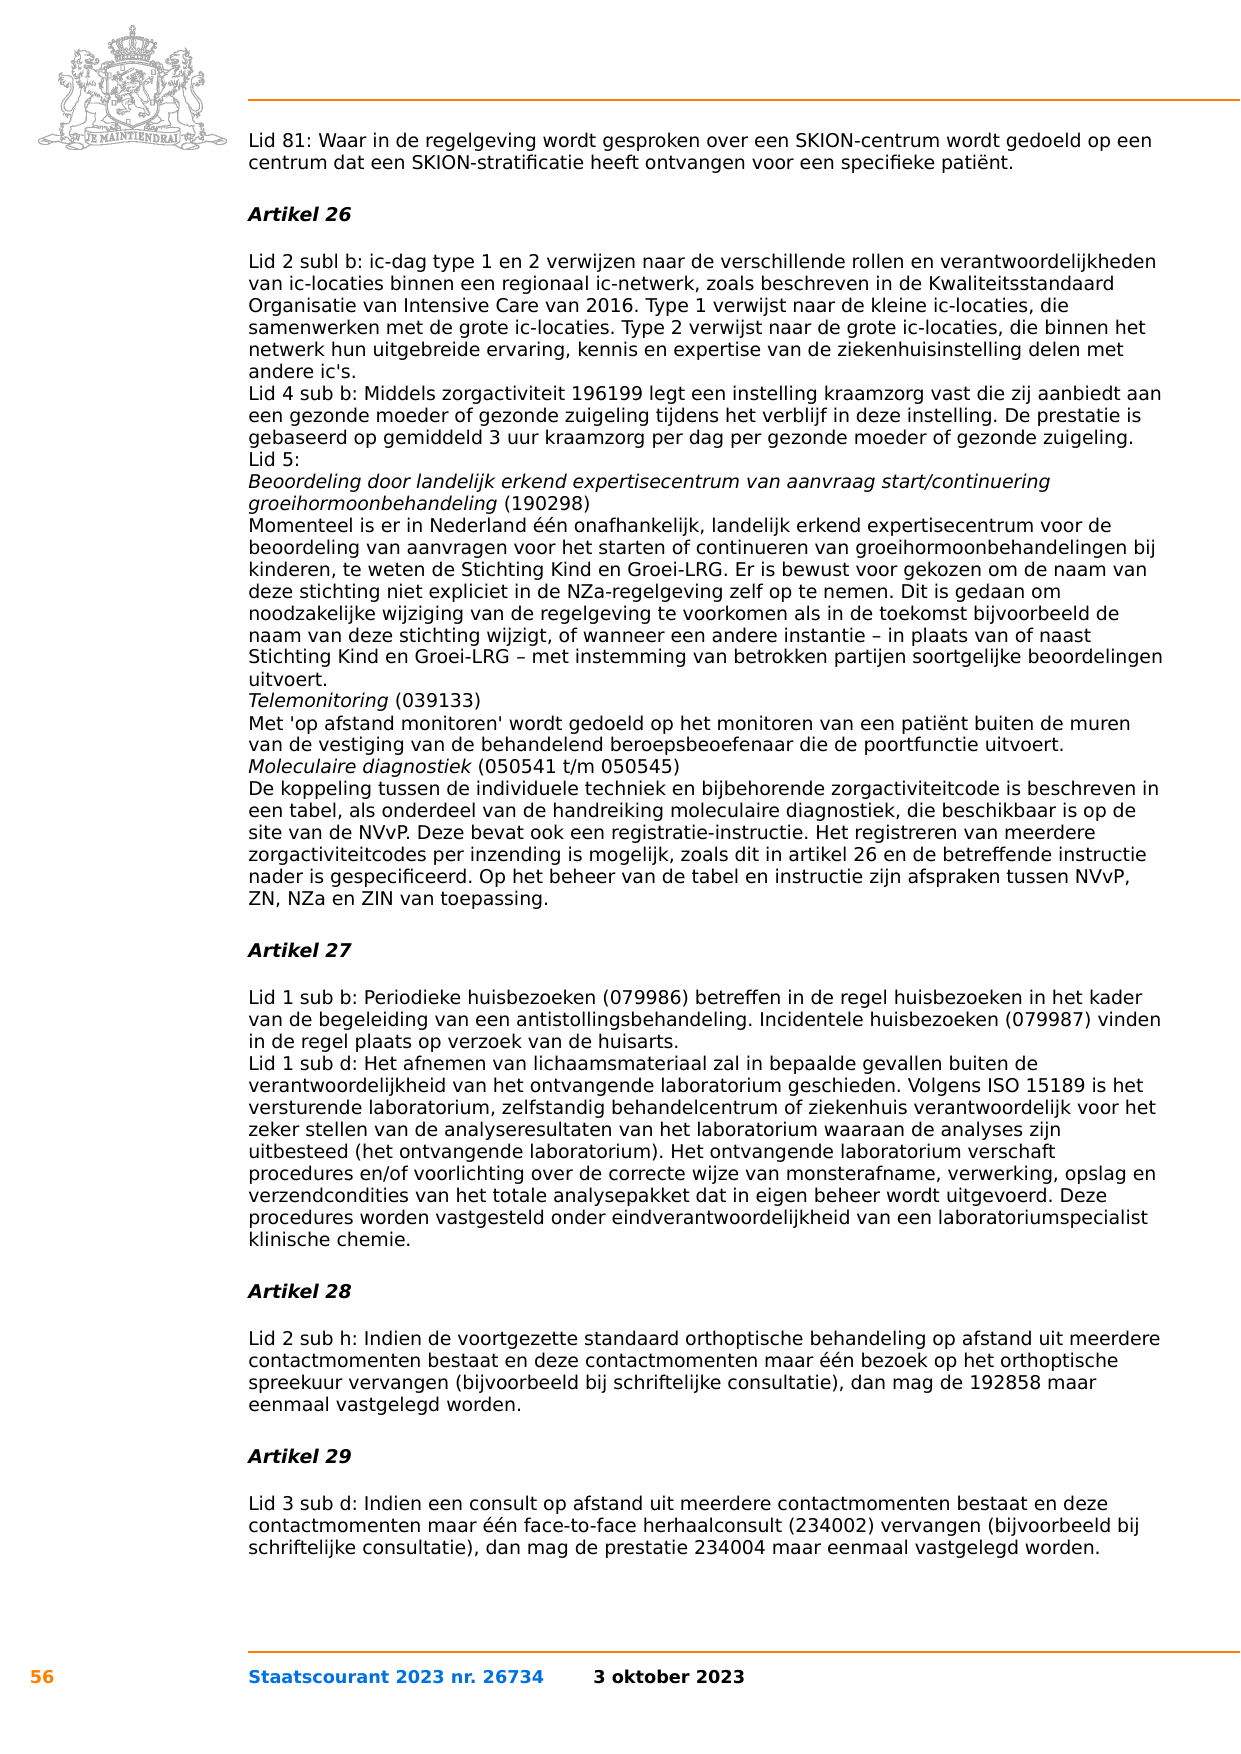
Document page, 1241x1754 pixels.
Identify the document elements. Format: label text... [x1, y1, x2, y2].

subtitle Artikel 26 [248, 204, 1163, 226]
text Lid 5: [248, 449, 1163, 471]
text Lid 1 sub d: Het afnemen van lichaamsmateriaal zal in bepaalde gevallen buiten de verantwoordelijkheid van het ontvangende laboratorium geschieden. Volgens ISO 15189 is het versturende laboratorium, zelfstandig behandelcentrum of ziekenhuis verantwoordelijk voor het zeker stellen van de analyseresultaten van het laboratorium waaraan de analyses zijn uitbesteed (het ontvangende laboratorium). Het ontvangende laboratorium verschaft procedures en/of voorlichting over de correcte wijze van monsterafname, verwerking, opslag en verzendcondities van het totale analysepakket dat in eigen beheer wordt uitgevoerd. Deze procedures worden vastgesteld onder eindverantwoordelijkheid van een laboratoriumspecialist klinische chemie. [248, 1053, 1163, 1251]
text Lid 3 sub d: Indien een consult op afstand uit meerdere contactmomenten bestaat en deze contactmomenten maar één face-to-face herhaalconsult (234002) vervangen (bijvoorbeeld bij schriftelijke consultatie), dan mag de prestatie 234004 maar eenmaal vastgelegd worden. [248, 1493, 1163, 1559]
text Lid 4 sub b: Middels zorgactiviteit 196199 legt een instelling kraamzorg vast die zij aanbiedt aan een gezonde moeder of gezonde zuigeling tijdens het verblijf in deze instelling. De prestatie is gebaseerd op gemiddeld 3 uur kraamzorg per dag per gezonde moeder of gezonde zuigeling. [248, 383, 1163, 449]
subtitle Artikel 29 [248, 1446, 1163, 1468]
text Telemonitoring (039133) [248, 690, 1163, 712]
text Lid 2 sub h: Indien de voortgezette standaard orthoptische behandeling op afstand uit meerdere contactmomenten bestaat en deze contactmomenten maar één bezoek op het orthoptische spreekuur vervangen (bijvoorbeeld bij schriftelijke consultatie), dan mag de 192858 maar eenmaal vastgelegd worden. [248, 1328, 1163, 1416]
subtitle Artikel 27 [248, 940, 1163, 962]
text Lid 1 sub b: Periodieke huisbezoeken (079986) betreffen in de regel huisbezoeken in het kader van de begeleiding van een antistollingsbehandeling. Incidentele huisbezoeken (079987) vinden in de regel plaats op verzoek van de huisarts. [248, 987, 1163, 1053]
picture [38, 25, 227, 150]
text Beoordeling door landelijk erkend expertisecentrum van aanvraag start/continuering groeihormoonbehandeling (190298) [248, 471, 1163, 514]
text Momenteel is er in Nederland één onafhankelijk, landelijk erkend expertisecentrum voor de beoordeling van aanvragen voor het starten of continueren van groeihormoonbehandelingen bij kinderen, te weten de Stichting Kind en Groei-LRG. Er is bewust voor gekozen om de naam van deze stichting niet expliciet in de NZa-regelgeving zelf op te nemen. Dit is gedaan om noodzakelijke wijziging van de regelgeving te voorkomen als in de toekomst bijvoorbeeld de naam van deze stichting wijzigt, of wanneer een andere instantie – in plaats van of naast Stichting Kind en Groei-LRG – met instemming van betrokken partijen soortgelijke beoordelingen uitvoert. [248, 514, 1163, 690]
text Lid 81: Waar in de regelgeving wordt gesproken over een SKION-centrum wordt gedoeld op een centrum dat een SKION-stratificatie heeft ontvangen voor een specifieke patiënt. [248, 130, 1163, 174]
text Moleculaire diagnostiek (050541 t/m 050545) [248, 756, 1163, 778]
subtitle Artikel 28 [248, 1281, 1163, 1303]
text Met 'op afstand monitoren' wordt gedoeld op het monitoren van een patiënt buiten de muren van de vestiging van de behandelend beroepsbeoefenaar die de poortfunctie uitvoert. [248, 712, 1163, 756]
text Lid 2 subl b: ic-dag type 1 en 2 verwijzen naar de verschillende rollen en verantwoordelijkheden van ic-locaties binnen een regionaal ic-netwerk, zoals beschreven in de Kwaliteitsstandaard Organisatie van Intensive Care van 2016. Type 1 verwijst naar de kleine ic-locaties, die samenwerken met de grote ic-locaties. Type 2 verwijst naar de grote ic-locaties, die binnen het netwerk hun uitgebreide ervaring, kennis en expertise van de ziekenhuisinstelling delen met andere ic's. [248, 251, 1163, 383]
text De koppeling tussen de individuele techniek en bijbehorende zorgactiviteitcode is beschreven in een tabel, als onderdeel van de handreiking moleculaire diagnostiek, die beschikbaar is op de site van de NVvP. Deze bevat ook een registratie-instructie. Het registreren van meerdere zorgactiviteitcodes per inzending is mogelijk, zoals dit in artikel 26 en de betreffende instructie nader is gespecificeerd. Op het beheer van de tabel en instructie zijn afspraken tussen NVvP, ZN, NZa en ZIN van toepassing. [248, 778, 1163, 910]
